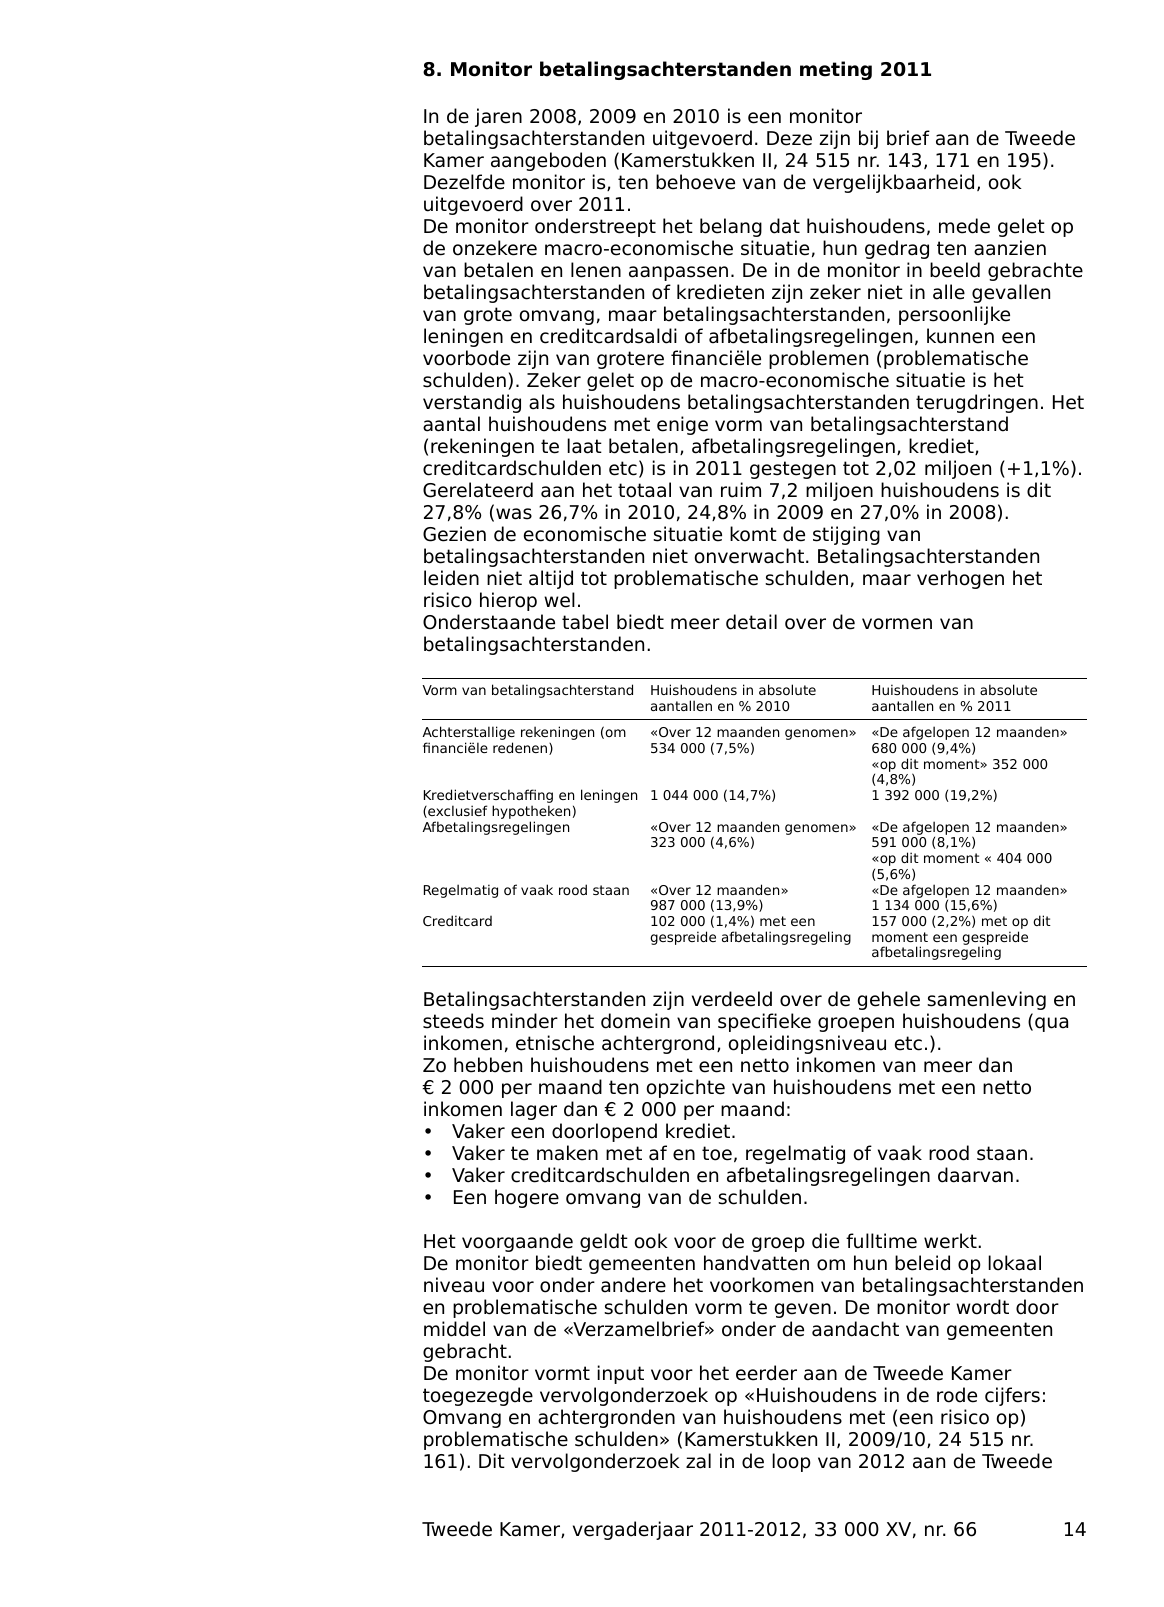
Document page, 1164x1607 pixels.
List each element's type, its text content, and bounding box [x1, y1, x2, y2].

table_cell «De afgelopen 12 maanden» 680 000 (9,4%) «op dit moment» 352 000 (4,8%) [865, 720, 1087, 788]
table_cell Afbetalingsregelingen [422, 819, 644, 882]
table_cell 1 392 000 (19,2%) [865, 788, 1087, 819]
text Gezien de economische situatie komt de stijging van betalingsachterstanden niet onverwacht. Betalingsachterstanden leiden niet altijd tot problematische schulden, maar verhogen het risico hierop wel. [422, 524, 1087, 612]
table_cell 102 000 (1,4%) met een gespreide afbetalingsregeling [644, 914, 865, 966]
text Zo hebben huishoudens met een netto inkomen van meer dan € 2 000 per maand ten opzichte van huishoudens met een netto inkomen lager dan € 2 000 per maand: [422, 1055, 1087, 1121]
subtitle 8. Monitor betalingsachterstanden meting 2011 [422, 59, 1087, 81]
table_cell «Over 12 maanden genomen» 323 000 (4,6%) [644, 819, 865, 882]
text • Vaker creditcardschulden en afbetalingsregelingen daarvan. [422, 1165, 1087, 1187]
table_cell «Over 12 maanden genomen» 534 000 (7,5%) [644, 720, 865, 788]
text De monitor biedt gemeenten handvatten om hun beleid op lokaal niveau voor onder andere het voorkomen van betalingsachterstanden en problematische schulden vorm te geven. De monitor wordt door middel van de «Verzamelbrief» onder de aandacht van gemeenten gebracht. [422, 1253, 1087, 1363]
text Het voorgaande geldt ook voor de groep die fulltime werkt. [422, 1231, 1087, 1253]
table_cell «Over 12 maanden» 987 000 (13,9%) [644, 882, 865, 914]
text Betalingsachterstanden zijn verdeeld over de gehele samenleving en steeds minder het domein van specifieke groepen huishoudens (qua inkomen, etnische achtergrond, opleidingsniveau etc.). [422, 989, 1087, 1055]
table_header Vorm van betalingsachterstand [422, 679, 644, 719]
text Onderstaande tabel biedt meer detail over de vormen van betalingsachterstanden. [422, 612, 1087, 656]
text De monitor onderstreept het belang dat huishoudens, mede gelet op de onzekere macro-economische situatie, hun gedrag ten aanzien van betalen en lenen aanpassen. De in de monitor in beeld gebrachte betalingsachterstanden of kredieten zijn zeker niet in alle gevallen van grote omvang, maar betalingsachterstanden, persoonlijke leningen en creditcardsaldi of afbetalingsregelingen, kunnen een voorbode zijn van grotere financiële problemen (problematische schulden). Zeker gelet op de macro-economische situatie is het verstandig als huishoudens betalingsachterstanden terugdringen. Het aantal huishoudens met enige vorm van betalingsachterstand (rekeningen te laat betalen, afbetalingsregelingen, krediet, creditcardschulden etc) is in 2011 gestegen tot 2,02 miljoen (+1,1%). Gerelateerd aan het totaal van ruim 7,2 miljoen huishoudens is dit 27,8% (was 26,7% in 2010, 24,8% in 2009 en 27,0% in 2008). [422, 216, 1087, 524]
table_header Huishoudens in absolute aantallen en % 2011 [865, 679, 1087, 719]
table_header Huishoudens in absolute aantallen en % 2010 [644, 679, 865, 719]
text • Vaker een doorlopend krediet. [422, 1121, 1087, 1143]
text In de jaren 2008, 2009 en 2010 is een monitor betalingsachterstanden uitgevoerd. Deze zijn bij brief aan de Tweede Kamer aangeboden (Kamerstukken II, 24 515 nr. 143, 171 en 195). Dezelfde monitor is, ten behoeve van de vergelijkbaarheid, ook uitgevoerd over 2011. [422, 106, 1087, 216]
table_cell 157 000 (2,2%) met op dit moment een gespreide afbetalingsregeling [865, 914, 1087, 966]
text • Een hogere omvang van de schulden. [422, 1187, 1087, 1209]
table_cell «De afgelopen 12 maanden» 1 134 000 (15,6%) [865, 882, 1087, 914]
table_cell Regelmatig of vaak rood staan [422, 882, 644, 914]
table_cell Achterstallige rekeningen (om financiële redenen) [422, 720, 644, 788]
table_cell Kredietverschaffing en leningen (exclusief hypotheken) [422, 788, 644, 819]
table_cell 1 044 000 (14,7%) [644, 788, 865, 819]
text De monitor vormt input voor het eerder aan de Tweede Kamer toegezegde vervolgonderzoek op «Huishoudens in de rode cijfers: Omvang en achtergronden van huishoudens met (een risico op) problematische schulden» (Kamerstukken II, 2009/10, 24 515 nr. 161). Dit vervolgonderzoek zal in de loop van 2012 aan de Tweede [422, 1363, 1087, 1473]
table_cell Creditcard [422, 914, 644, 966]
table_cell «De afgelopen 12 maanden» 591 000 (8,1%) «op dit moment « 404 000 (5,6%) [865, 819, 1087, 882]
text • Vaker te maken met af en toe, regelmatig of vaak rood staan. [422, 1143, 1087, 1165]
